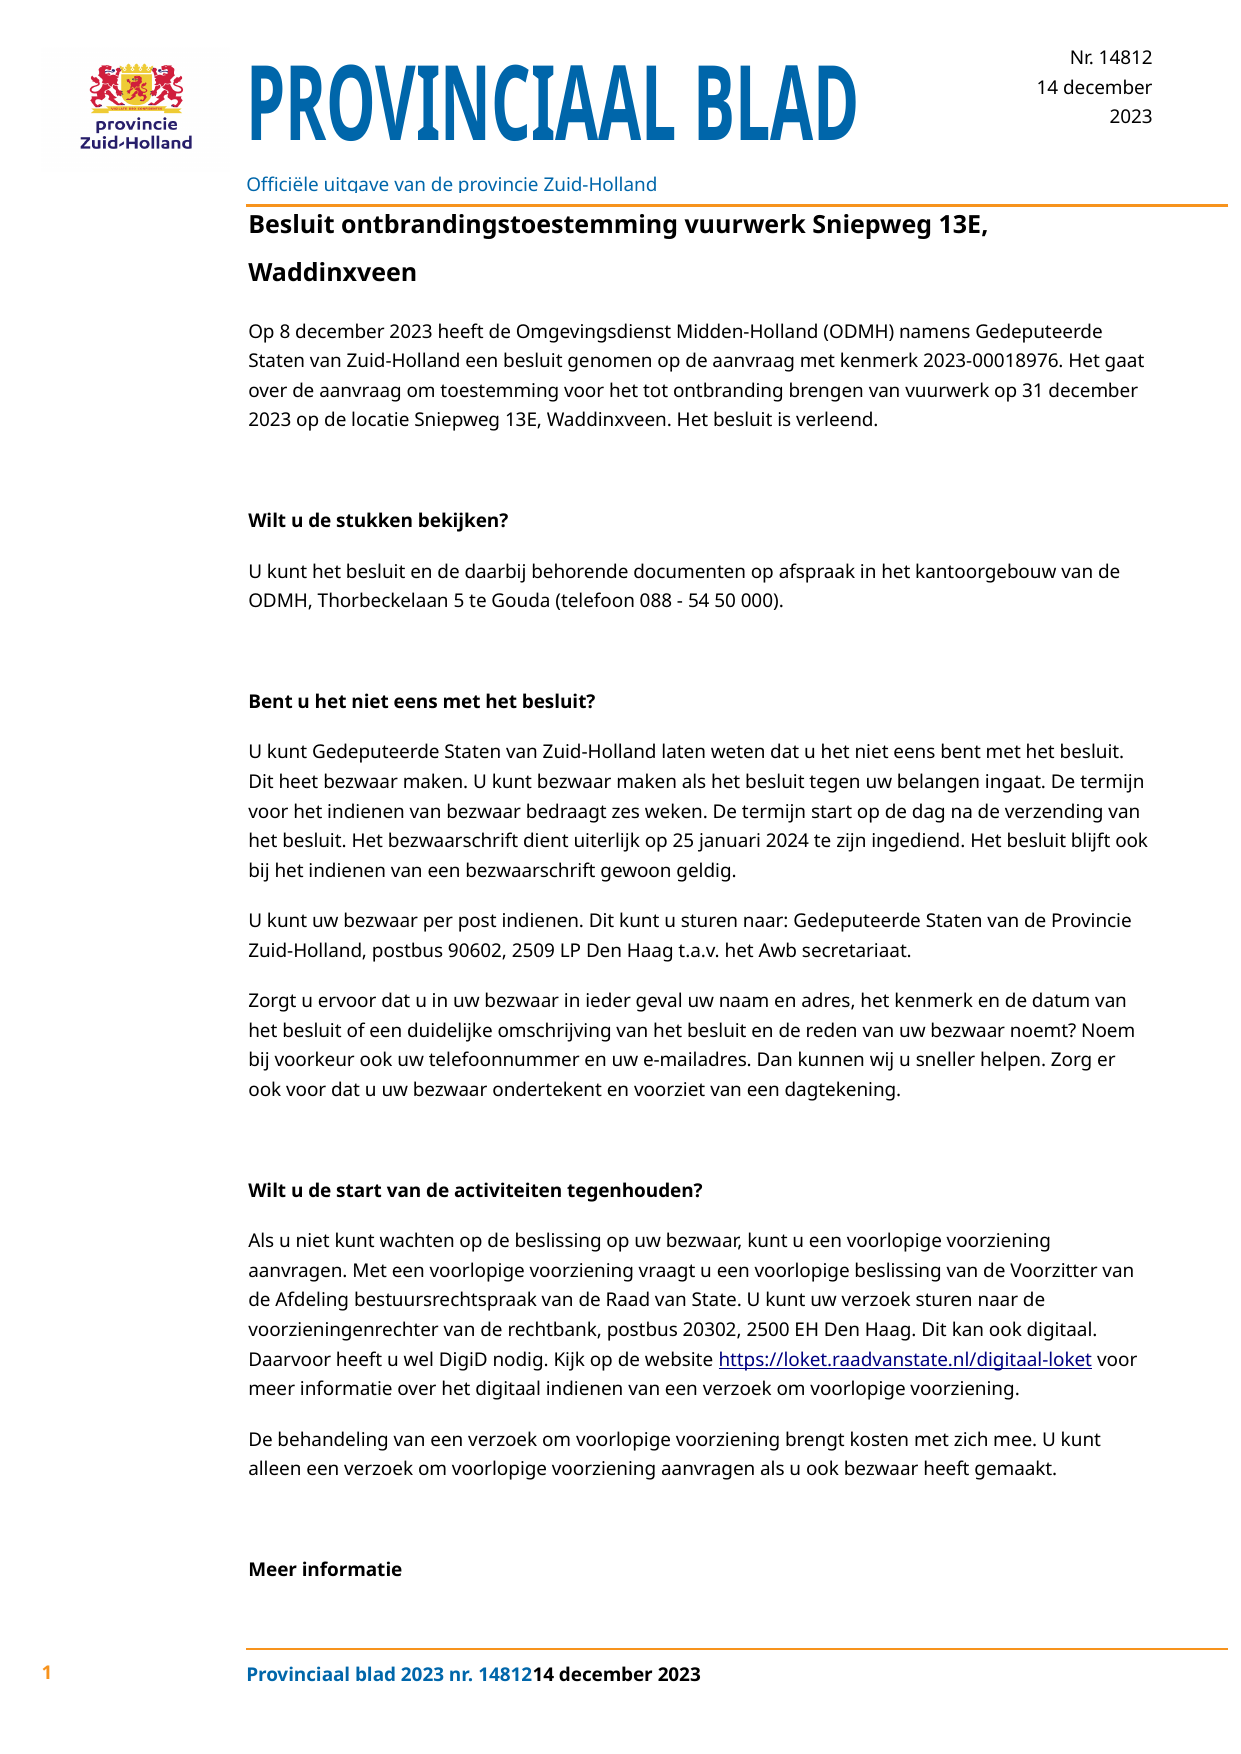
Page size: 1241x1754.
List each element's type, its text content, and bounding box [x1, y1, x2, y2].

text De behandeling van een verzoek om voorlopige voorziening brengt kosten met zich mee. U kunt alleen een verzoek om voorlopige voorziening aanvragen als u ook bezwaar heeft gemaakt. [248, 1426, 1152, 1481]
text Meer informatie [248, 1556, 1152, 1582]
text Wilt u de stukken bekijken? [248, 507, 1152, 533]
text Op 8 december 2023 heeft de Omgevingsdienst Midden-Holland (ODMH) namens Gedeputeerde Staten van Zuid-Holland een besluit genomen op de aanvraag met kenmerk 2023-00018976. Het gaat over de aanvraag om toestemming voor het tot ontbranding brengen van vuurwerk op 31 december 2023 op de locatie Sniepweg 13E, Waddinxveen. Het besluit is verleend. [248, 318, 1152, 432]
text Als u niet kunt wachten op de beslissing op uw bezwaar, kunt u een voorlopige voorziening aanvragen. Met een voorlopige voorziening vraagt u een voorlopige beslissing van de Voorzitter van de Afdeling bestuursrechtspraak van de Raad van State. U kunt uw verzoek sturen naar de voorzieningenrechter van de rechtbank, postbus 20302, 2500 EH Den Haag. Dit kan ook digitaal. Daarvoor heeft u wel DigiD nodig. Kijk op de website https://loket.raadvanstate.nl/digitaal-loket voor meer informatie over het digitaal indienen van een verzoek om voorlopige voorziening. [248, 1227, 1152, 1401]
picture [41, 47, 231, 172]
text Besluit ontbrandingstoestemming vuurwerk Sniepweg 13E, Waddinxveen [248, 207, 1152, 288]
text Bent u het niet eens met het besluit? [248, 688, 1152, 714]
text U kunt uw bezwaar per post indienen. Dit kunt u sturen naar: Gedeputeerde Staten van de Provincie Zuid-Holland, postbus 90602, 2509 LP Den Haag t.a.v. het Awb secretariaat. [248, 907, 1152, 963]
text Wilt u de start van de activiteiten tegenhouden? [248, 1177, 1152, 1203]
text Zorgt u ervoor dat u in uw bezwaar in ieder geval uw naam en adres, het kenmerk en de datum van het besluit of een duidelijke omschrijving van het besluit en de reden van uw bezwaar noemt? Noem bij voorkeur ook uw telefoonnummer en uw e-mailadres. Dan kunnen wij u sneller helpen. Zorg er ook voor dat u uw bezwaar ondertekent en voorziet van een dagtekening. [248, 987, 1152, 1102]
text U kunt Gedeputeerde Staten van Zuid-Holland laten weten dat u het niet eens bent met het besluit. Dit heet bezwaar maken. U kunt bezwaar maken als het besluit tegen uw belangen ingaat. De termijn voor het indienen van bezwaar bedraagt zes weken. De termijn start op de dag na de verzending van het besluit. Het bezwaarschrift dient uiterlijk op 25 januari 2024 te zijn ingediend. Het besluit blijft ook bij het indienen van een bezwaarschrift gewoon geldig. [248, 739, 1152, 883]
text U kunt het besluit en de daarbij behorende documenten op afspraak in het kantoorgebouw van de ODMH, Thorbeckelaan 5 te Gouda (telefoon 088 - 54 50 000). [248, 558, 1152, 613]
